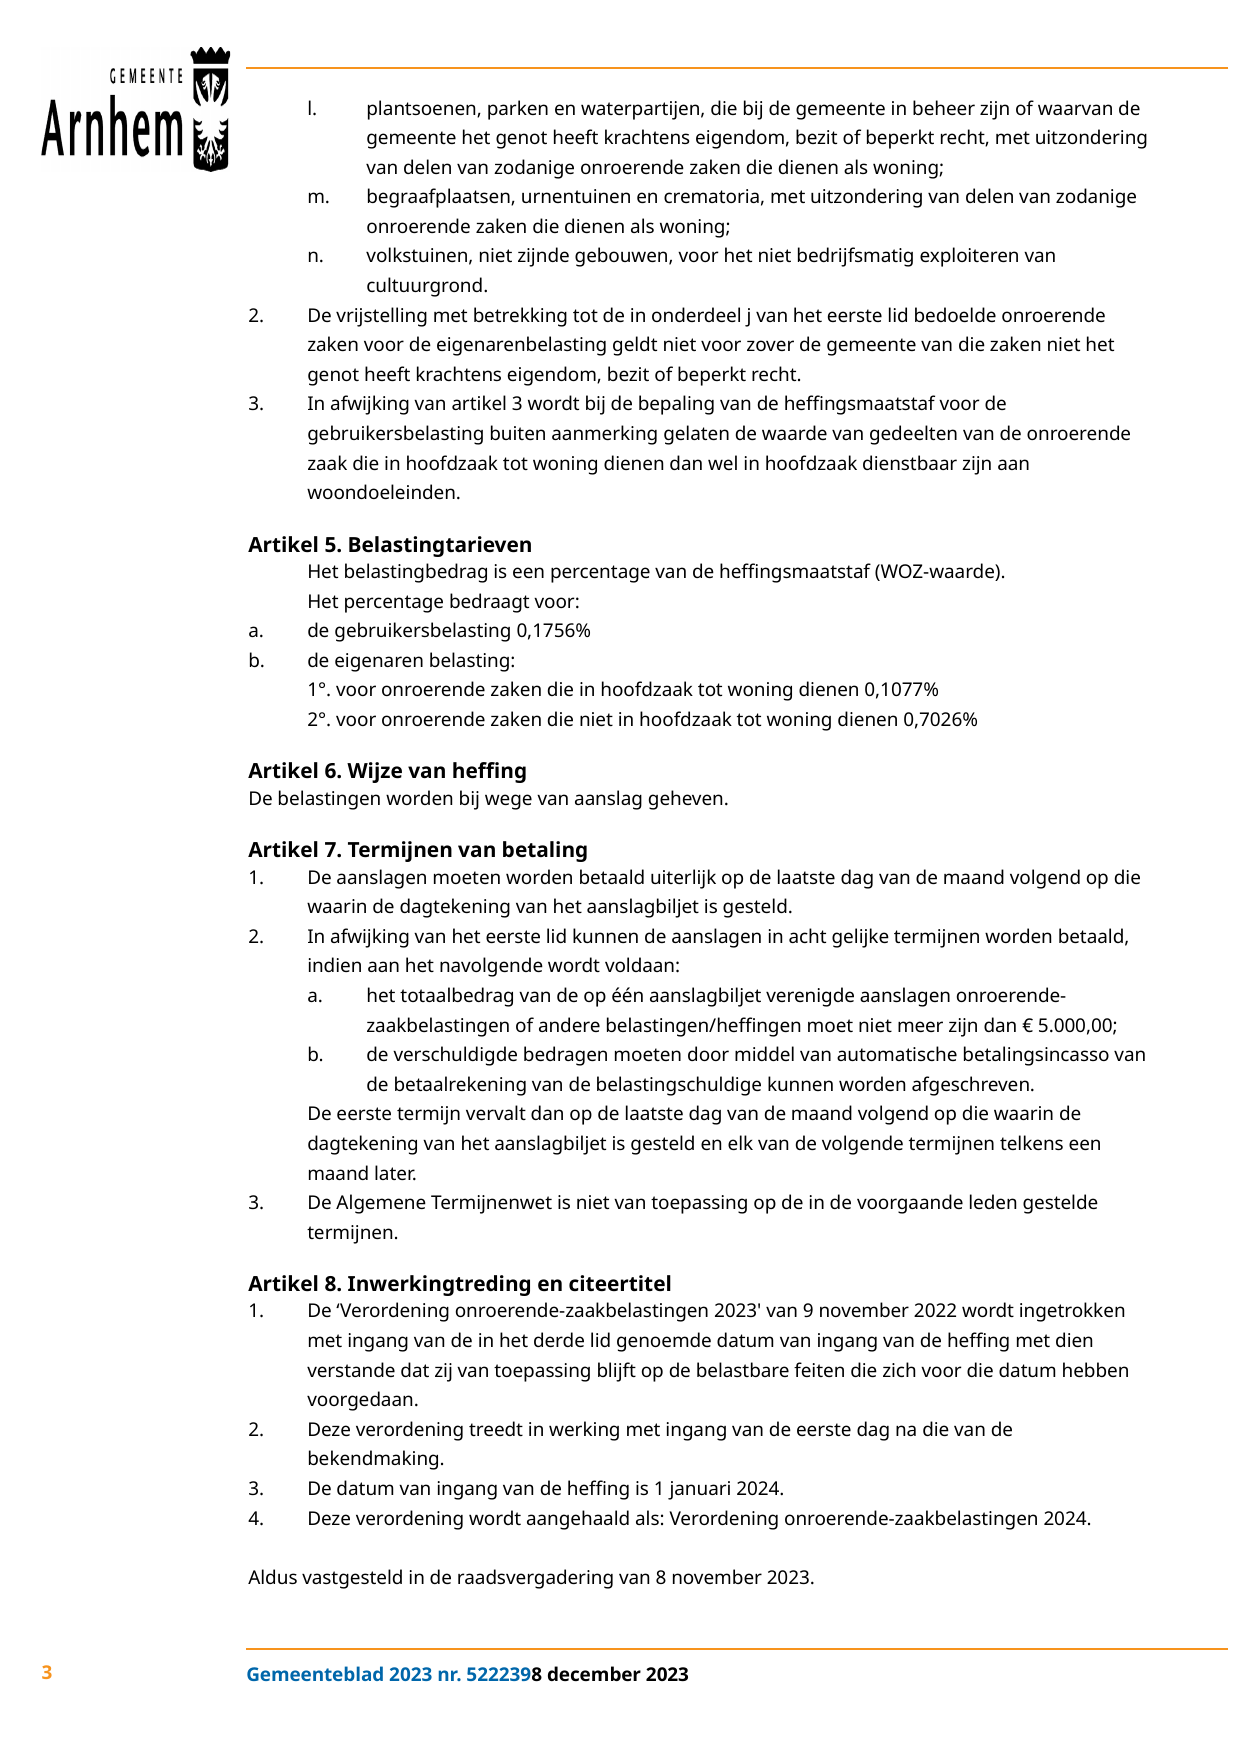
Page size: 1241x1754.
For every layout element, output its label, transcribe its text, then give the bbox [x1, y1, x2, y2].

list het totaalbedrag van de op één aanslagbiljet verenigde aanslagen onroerende-zaakbelastingen of andere belastingen/heffingen moet niet meer zijn dan € 5.000,00; [307, 982, 1152, 1037]
list In afwijking van het eerste lid kunnen de aanslagen in acht gelijke termijnen worden betaald, indien aan het navolgende wordt voldaan: [248, 923, 1152, 978]
text Aldus vastgesteld in de raadsvergadering van 8 november 2023. [248, 1564, 1152, 1590]
list 1°. voor onroerende zaken die in hoofdzaak tot woning dienen 0,1077% [248, 677, 1152, 702]
list de verschuldigde bedragen moeten door middel van automatische betalingsincasso van de betaalrekening van de belastingschuldige kunnen worden afgeschreven. [307, 1041, 1152, 1097]
list De ‘Verordening onroerende-zaakbelastingen 2023' van 9 november 2022 wordt ingetrokken met ingang van de in het derde lid genoemde datum van ingang van de heffing met dien verstande dat zij van toepassing blijft op de belastbare feiten die zich voor die datum hebben voorgedaan. [248, 1298, 1152, 1412]
list de gebruikersbelasting 0,1756% [248, 617, 1152, 643]
list Deze verordening treedt in werking met ingang van de eerste dag na die van de bekendmaking. [248, 1416, 1152, 1471]
text Artikel 7. Termijnen van betaling [248, 835, 1152, 864]
list De vrijstelling met betrekking tot de in onderdeel j van het eerste lid bedoelde onroerende zaken voor de eigenarenbelasting geldt niet voor zover de gemeente van die zaken niet het genot heeft krachtens eigendom, bezit of beperkt recht. [248, 302, 1152, 387]
list De eerste termijn vervalt dan op de laatste dag van de maand volgend op die waarin de dagtekening van het aanslagbiljet is gesteld en elk van de volgende termijnen telkens een maand later. [248, 1101, 1152, 1185]
list 2°. voor onroerende zaken die niet in hoofdzaak tot woning dienen 0,7026% [248, 706, 1152, 732]
picture [41, 47, 231, 172]
list plantsoenen, parken en waterpartijen, die bij de gemeente in beheer zijn of waarvan de gemeente het genot heeft krachtens eigendom, bezit of beperkt recht, met uitzondering van delen van zodanige onroerende zaken die dienen als woning; [307, 95, 1152, 180]
list De aanslagen moeten worden betaald uiterlijk op de laatste dag van de maand volgend op die waarin de dagtekening van het aanslagbiljet is gesteld. [248, 864, 1152, 919]
list Het belastingbedrag is een percentage van de heffingsmaatstaf (WOZ-waarde). [248, 558, 1152, 584]
text Artikel 6. Wijze van heffing [248, 757, 1152, 785]
list de eigenaren belasting: [248, 647, 1152, 673]
list In afwijking van artikel 3 wordt bij de bepaling van de heffingsmaatstaf voor de gebruikersbelasting buiten aanmerking gelaten de waarde van gedeelten van de onroerende zaak die in hoofdzaak tot woning dienen dan wel in hoofdzaak dienstbaar zijn aan woondoeleinden. [248, 391, 1152, 505]
list begraafplaatsen, urnentuinen en crematoria, met uitzondering van delen van zodanige onroerende zaken die dienen als woning; [307, 183, 1152, 239]
list volkstuinen, niet zijnde gebouwen, voor het niet bedrijfsmatig exploiteren van cultuurgrond. [307, 243, 1152, 298]
list Deze verordening wordt aangehaald als: Verordening onroerende-zaakbelastingen 2024. [248, 1505, 1152, 1531]
text Artikel 5. Belastingtarieven [248, 530, 1152, 558]
list De datum van ingang van de heffing is 1 januari 2024. [248, 1475, 1152, 1501]
list Het percentage bedraagt voor: [248, 588, 1152, 613]
text Artikel 8. Inwerkingtreding en citeertitel [248, 1269, 1152, 1298]
list De Algemene Termijnenwet is niet van toepassing op de in de voorgaande leden gestelde termijnen. [248, 1189, 1152, 1244]
text De belastingen worden bij wege van aanslag geheven. [248, 785, 1152, 811]
